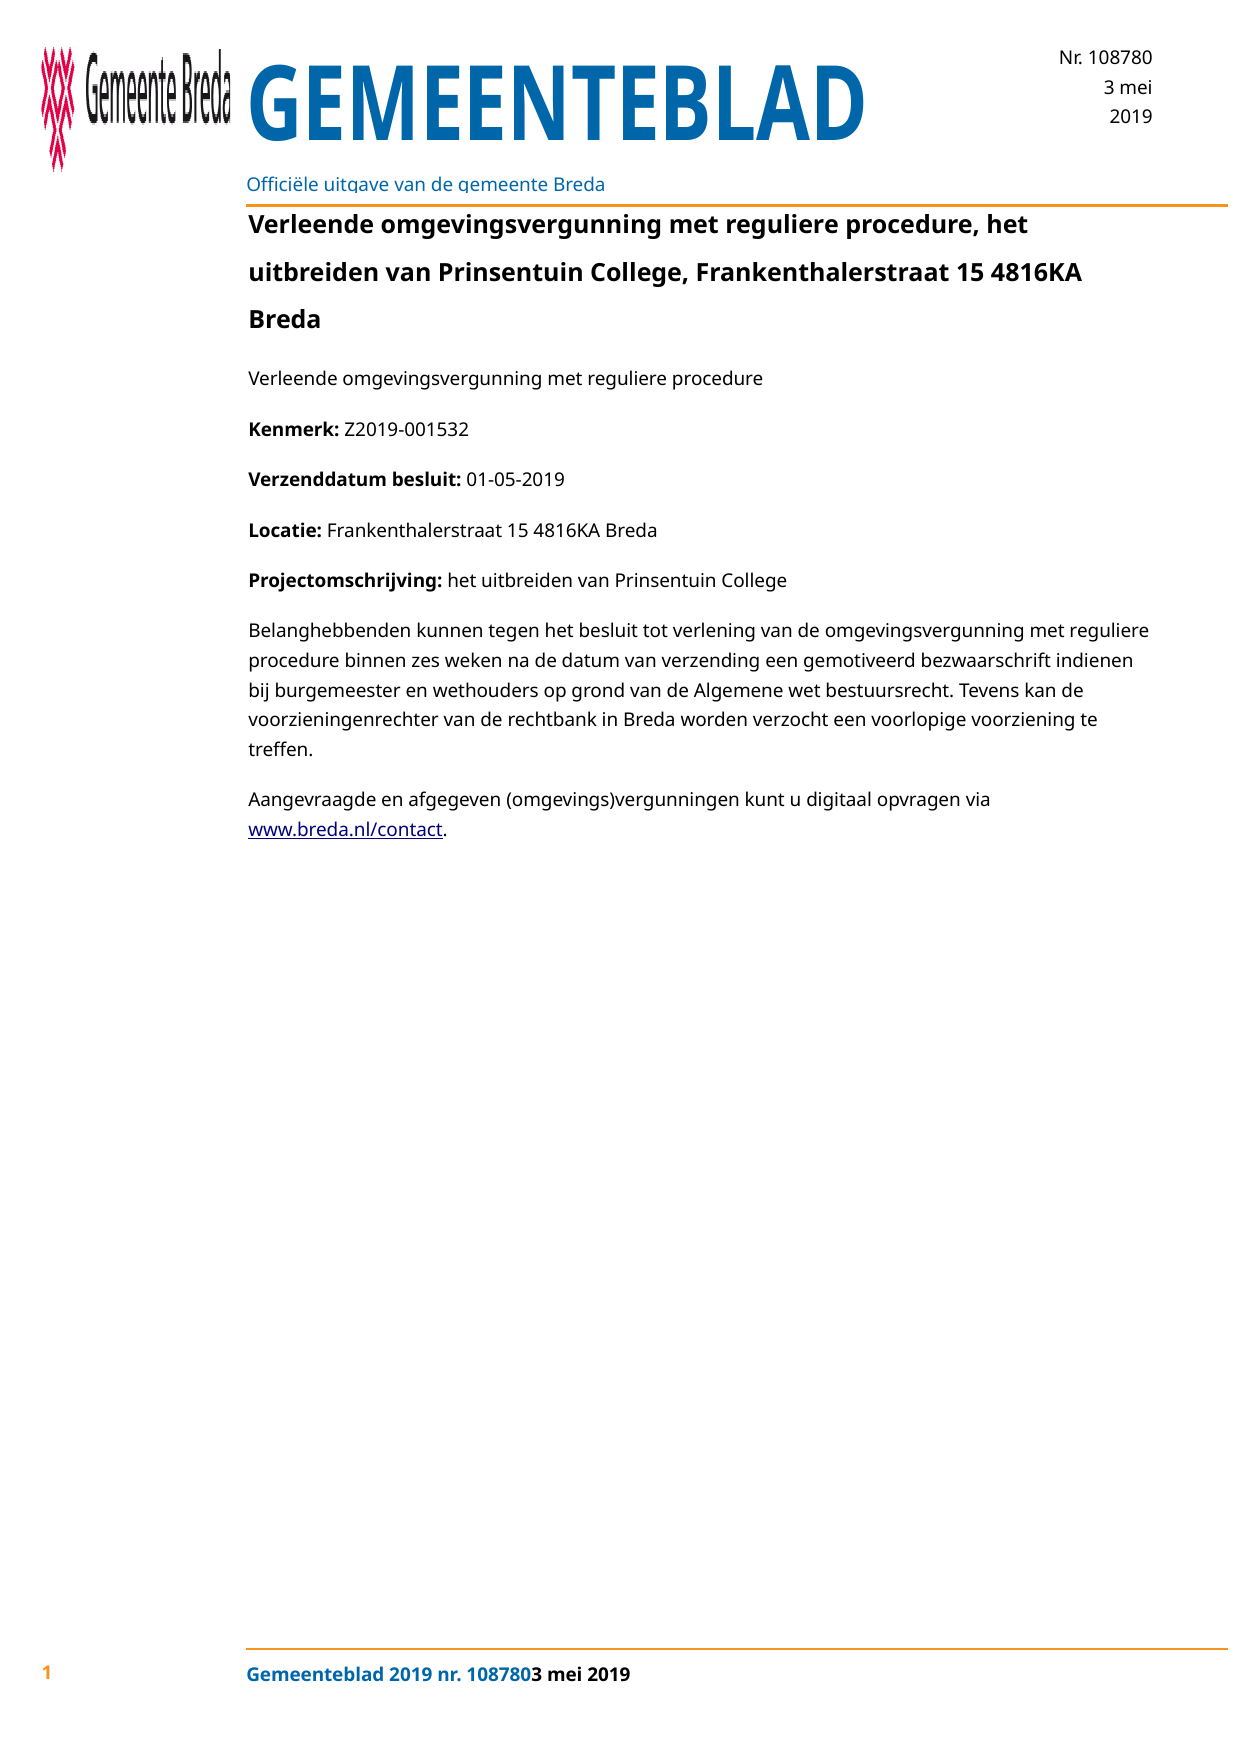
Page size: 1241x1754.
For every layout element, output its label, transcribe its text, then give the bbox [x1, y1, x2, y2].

text Verleende omgevingsvergunning met reguliere procedure, het uitbreiden van Prinsentuin College, Frankenthalerstraat 15 4816KA Breda [248, 207, 1152, 336]
text Verzenddatum besluit: 01-05-2019 [248, 466, 1152, 492]
text Kenmerk: Z2019-001532 [248, 416, 1152, 442]
text Verleende omgevingsvergunning met reguliere procedure [248, 366, 1152, 391]
text Belanghebbenden kunnen tegen het besluit tot verlening van de omgevingsvergunning met reguliere procedure binnen zes weken na de datum van verzending een gemotiveerd bezwaarschrift indienen bij burgemeester en wethouders op grond van de Algemene wet bestuursrecht. Tevens kan de voorzieningenrechter van de rechtbank in Breda worden verzocht een voorlopige voorziening te treffen. [248, 618, 1152, 762]
text Aangevraagde en afgegeven (omgevings)vergunningen kunt u digitaal opvragen via www.breda.nl/contact. [248, 786, 1152, 842]
text Locatie: Frankenthalerstraat 15 4816KA Breda [248, 517, 1152, 542]
text Projectomschrijving: het uitbreiden van Prinsentuin College [248, 567, 1152, 593]
picture [41, 47, 231, 172]
